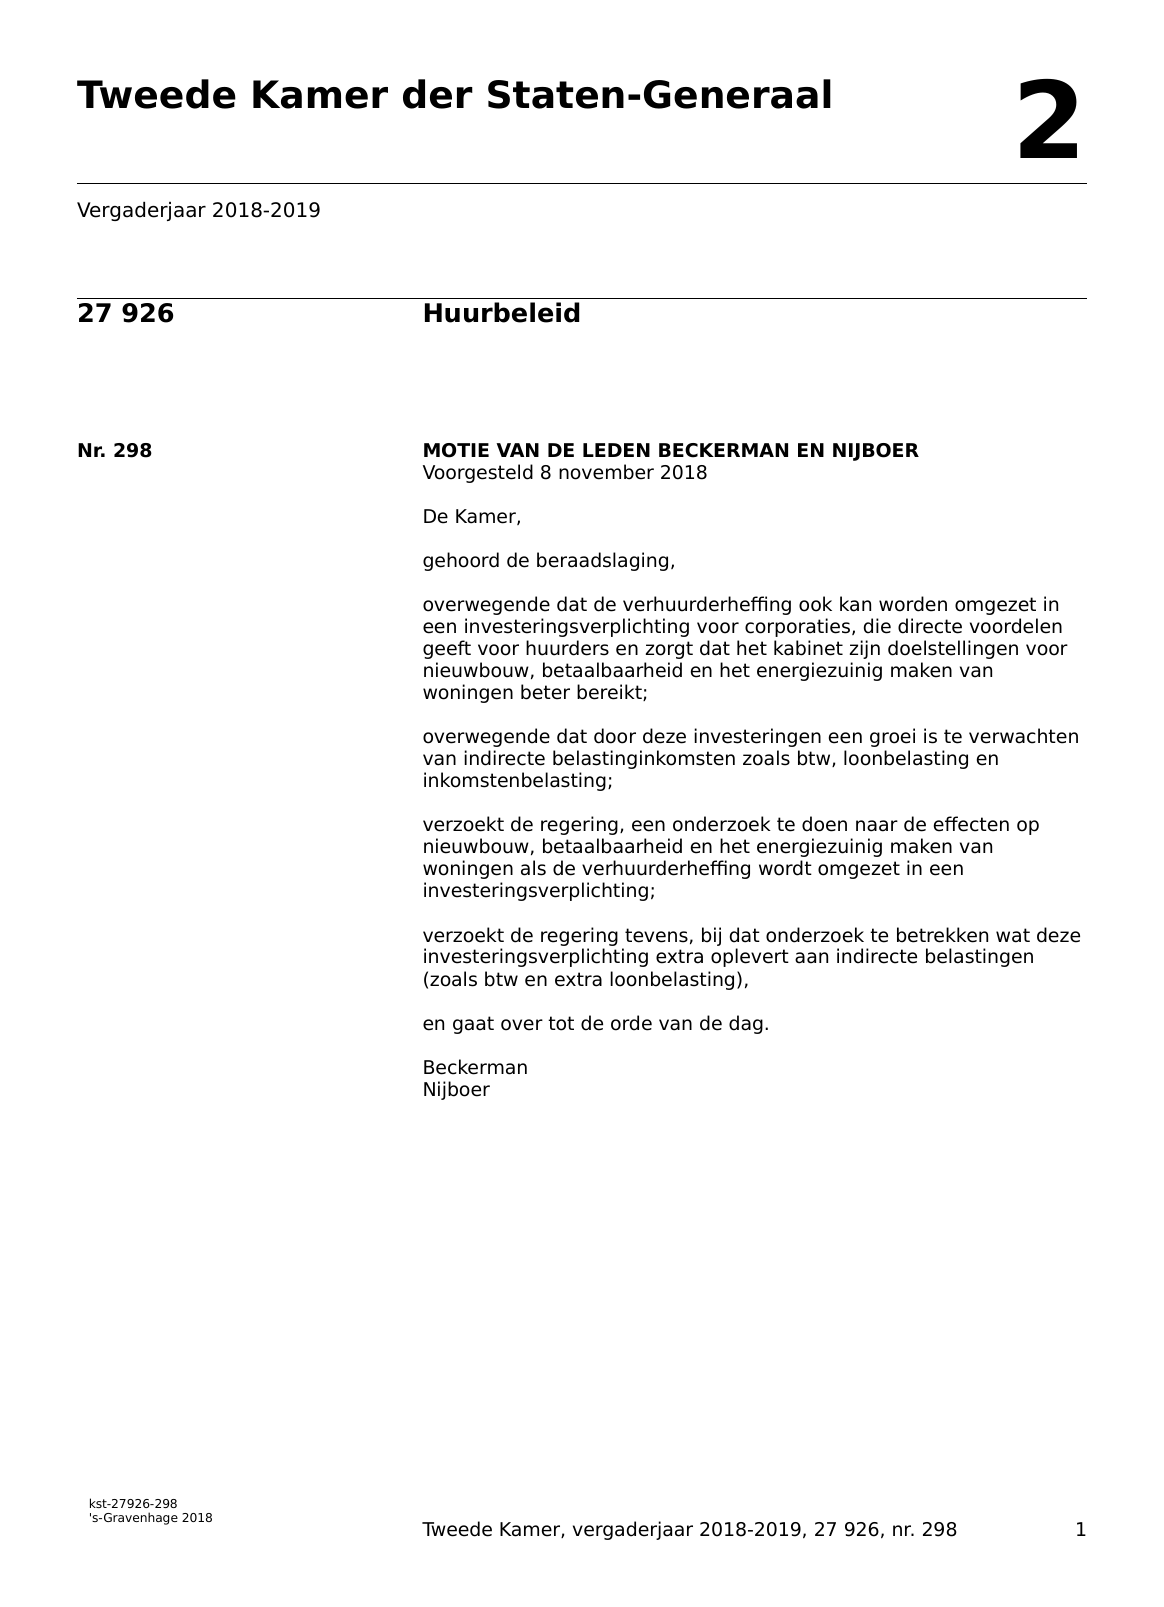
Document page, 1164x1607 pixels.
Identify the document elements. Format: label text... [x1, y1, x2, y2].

text Beckerman [422, 1057, 1087, 1079]
text Nijboer [422, 1079, 1087, 1101]
text en gaat over tot de orde van de dag. [422, 1013, 1087, 1034]
subtitle Nr. 298 MOTIE VAN DE LEDEN BECKERMAN EN NIJBOER [77, 440, 1087, 462]
text De Kamer, [422, 506, 1087, 528]
table_header Tweede Kamer der Staten-Generaal [77, 59, 886, 183]
text verzoekt de regering tevens, bij dat onderzoek te betrekken wat deze investeringsverplichting extra oplevert aan indirecte belastingen (zoals btw en extra loonbelasting), [422, 924, 1087, 990]
text gehoord de beraadslaging, [422, 550, 1087, 572]
subtitle 27 926 Huurbeleid [77, 299, 1087, 329]
text kst-27926-298 [88, 1497, 323, 1511]
text Voorgesteld 8 november 2018 [422, 462, 1087, 484]
table_header 2 [886, 59, 1087, 183]
text overwegende dat de verhuurderheffing ook kan worden omgezet in een investeringsverplichting voor corporaties, die directe voordelen geeft voor huurders en zorgt dat het kabinet zijn doelstellingen voor nieuwbouw, betaalbaarheid en het energiezuinig maken van woningen beter bereikt; [422, 594, 1087, 704]
text verzoekt de regering, een onderzoek te doen naar de effecten op nieuwbouw, betaalbaarheid en het energiezuinig maken van woningen als de verhuurderheffing wordt omgezet in een investeringsverplichting; [422, 814, 1087, 902]
table_cell Vergaderjaar 2018-2019 [77, 184, 1087, 298]
text overwegende dat door deze investeringen een groei is te verwachten van indirecte belastinginkomsten zoals btw, loonbelasting en inkomstenbelasting; [422, 726, 1087, 792]
text 's-Gravenhage 2018 [88, 1511, 323, 1525]
